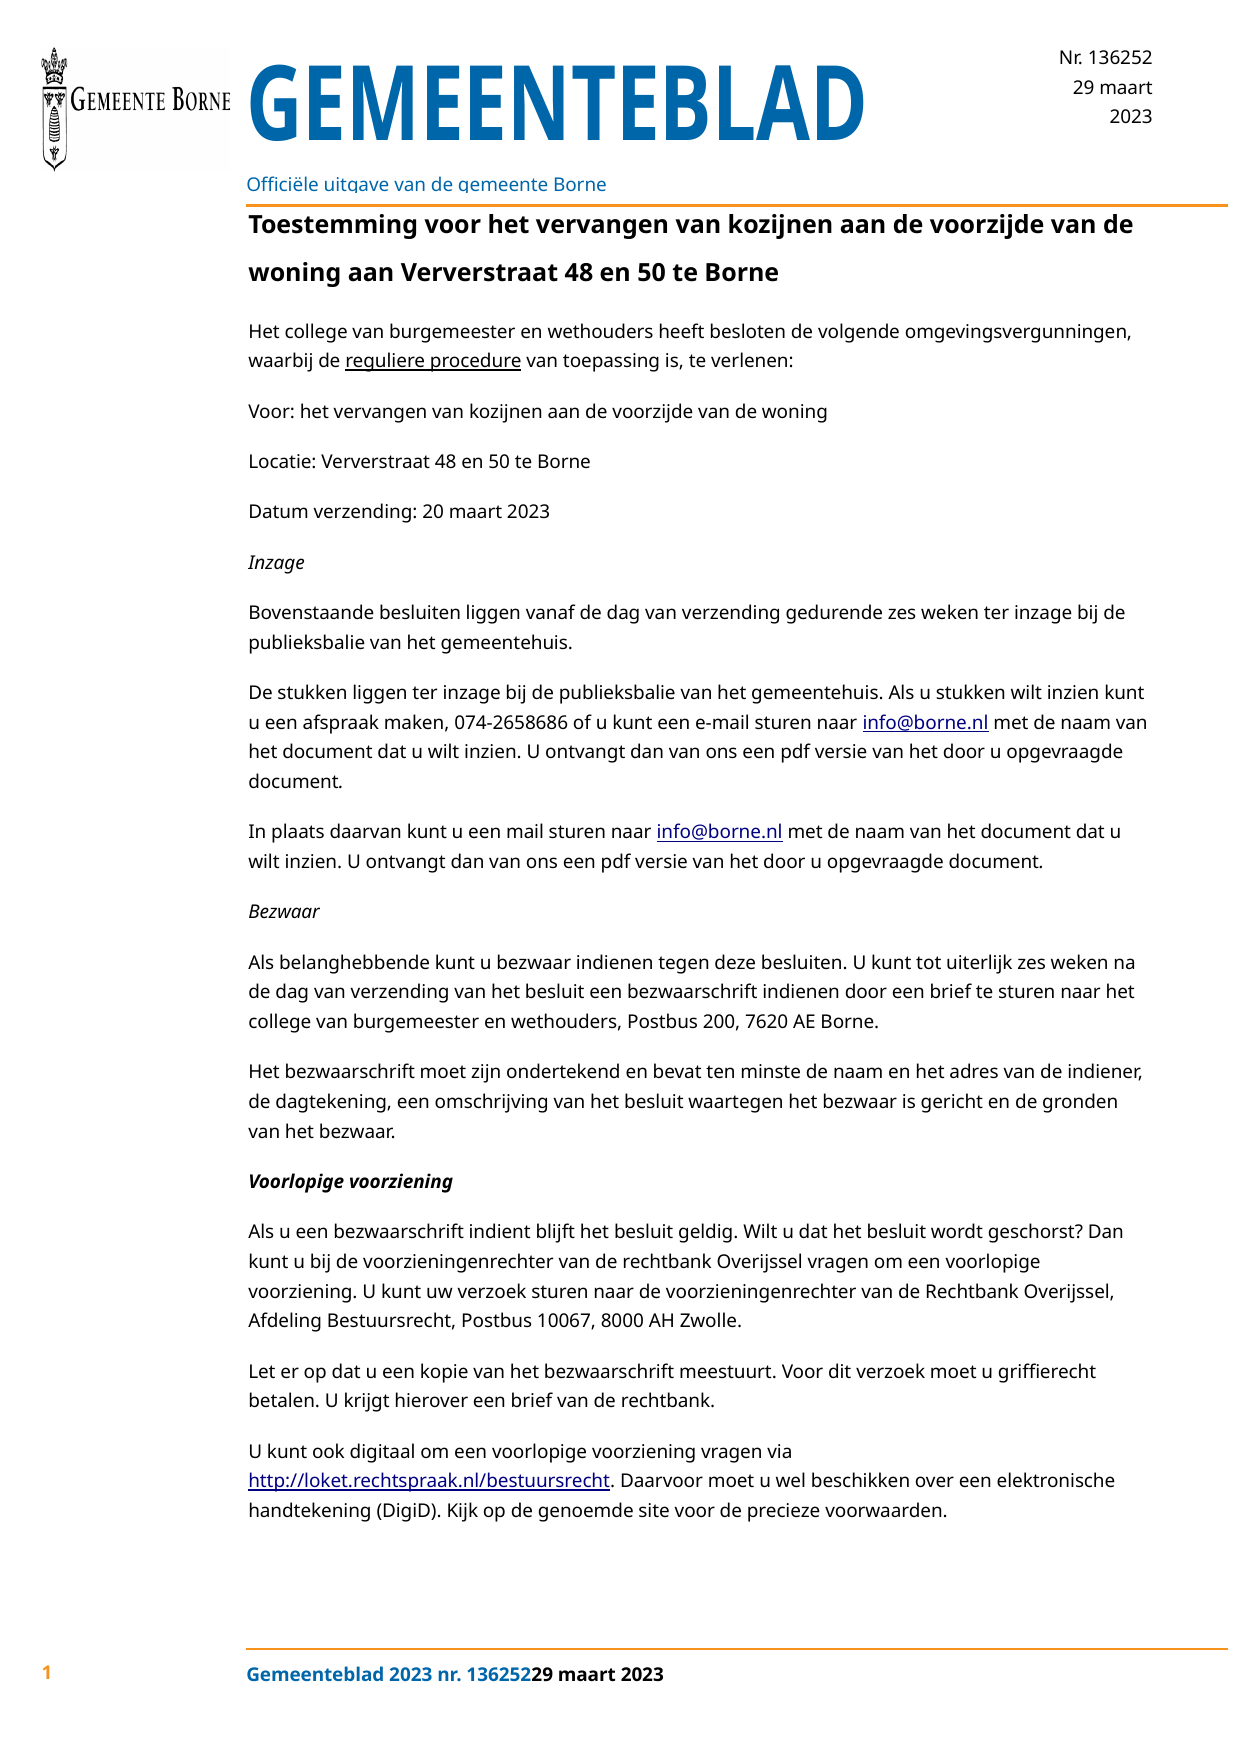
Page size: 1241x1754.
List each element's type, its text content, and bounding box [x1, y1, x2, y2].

text Datum verzending: 20 maart 2023 [248, 499, 1152, 524]
text U kunt ook digitaal om een voorlopige voorziening vragen via http://loket.rechtspraak.nl/bestuursrecht. Daarvoor moet u wel beschikken over een elektronische handtekening (DigiD). Kijk op de genoemde site voor de precieze voorwaarden. [248, 1438, 1152, 1523]
text Inzage [248, 549, 1152, 575]
text Locatie: Ververstraat 48 en 50 te Borne [248, 448, 1152, 474]
text Let er op dat u een kopie van het bezwaarschrift meestuurt. Voor dit verzoek moet u griffierecht betalen. U krijgt hierover een brief van de rechtbank. [248, 1358, 1152, 1413]
text Bezwaar [248, 899, 1152, 924]
text Voor: het vervangen van kozijnen aan de voorzijde van de woning [248, 398, 1152, 424]
text Toestemming voor het vervangen van kozijnen aan de voorzijde van de woning aan Ververstraat 48 en 50 te Borne [248, 207, 1152, 288]
text Voorlopige voorziening [248, 1168, 1152, 1194]
text Als belanghebbende kunt u bezwaar indienen tegen deze besluiten. U kunt tot uiterlijk zes weken na de dag van verzending van het besluit een bezwaarschrift indienen door een brief te sturen naar het college van burgemeester en wethouders, Postbus 200, 7620 AE Borne. [248, 949, 1152, 1034]
text Het college van burgemeester en wethouders heeft besloten de volgende omgevingsvergunningen, waarbij de reguliere procedure van toepassing is, te verlenen: [248, 318, 1152, 373]
text Het bezwaarschrift moet zijn ondertekend en bevat ten minste de naam en het adres van de indiener, de dagtekening, een omschrijving van het besluit waartegen het bezwaar is gericht en de gronden van het bezwaar. [248, 1059, 1152, 1144]
text De stukken liggen ter inzage bij de publieksbalie van het gemeentehuis. Als u stukken wilt inzien kunt u een afspraak maken, 074-2658686 of u kunt een e-mail sturen naar info@borne.nl met de naam van het document dat u wilt inzien. U ontvangt dan van ons een pdf versie van het door u opgevraagde document. [248, 679, 1152, 794]
picture [41, 47, 231, 172]
text Bovenstaande besluiten liggen vanaf de dag van verzending gedurende zes weken ter inzage bij de publieksbalie van het gemeentehuis. [248, 599, 1152, 655]
text In plaats daarvan kunt u een mail sturen naar info@borne.nl met de naam van het document dat u wilt inzien. U ontvangt dan van ons een pdf versie van het door u opgevraagde document. [248, 819, 1152, 874]
text Als u een bezwaarschrift indient blijft het besluit geldig. Wilt u dat het besluit wordt geschorst? Dan kunt u bij de voorzieningenrechter van de rechtbank Overijssel vragen om een voorlopige voorziening. U kunt uw verzoek sturen naar de voorzieningenrechter van de Rechtbank Overijssel, Afdeling Bestuursrecht, Postbus 10067, 8000 AH Zwolle. [248, 1219, 1152, 1333]
